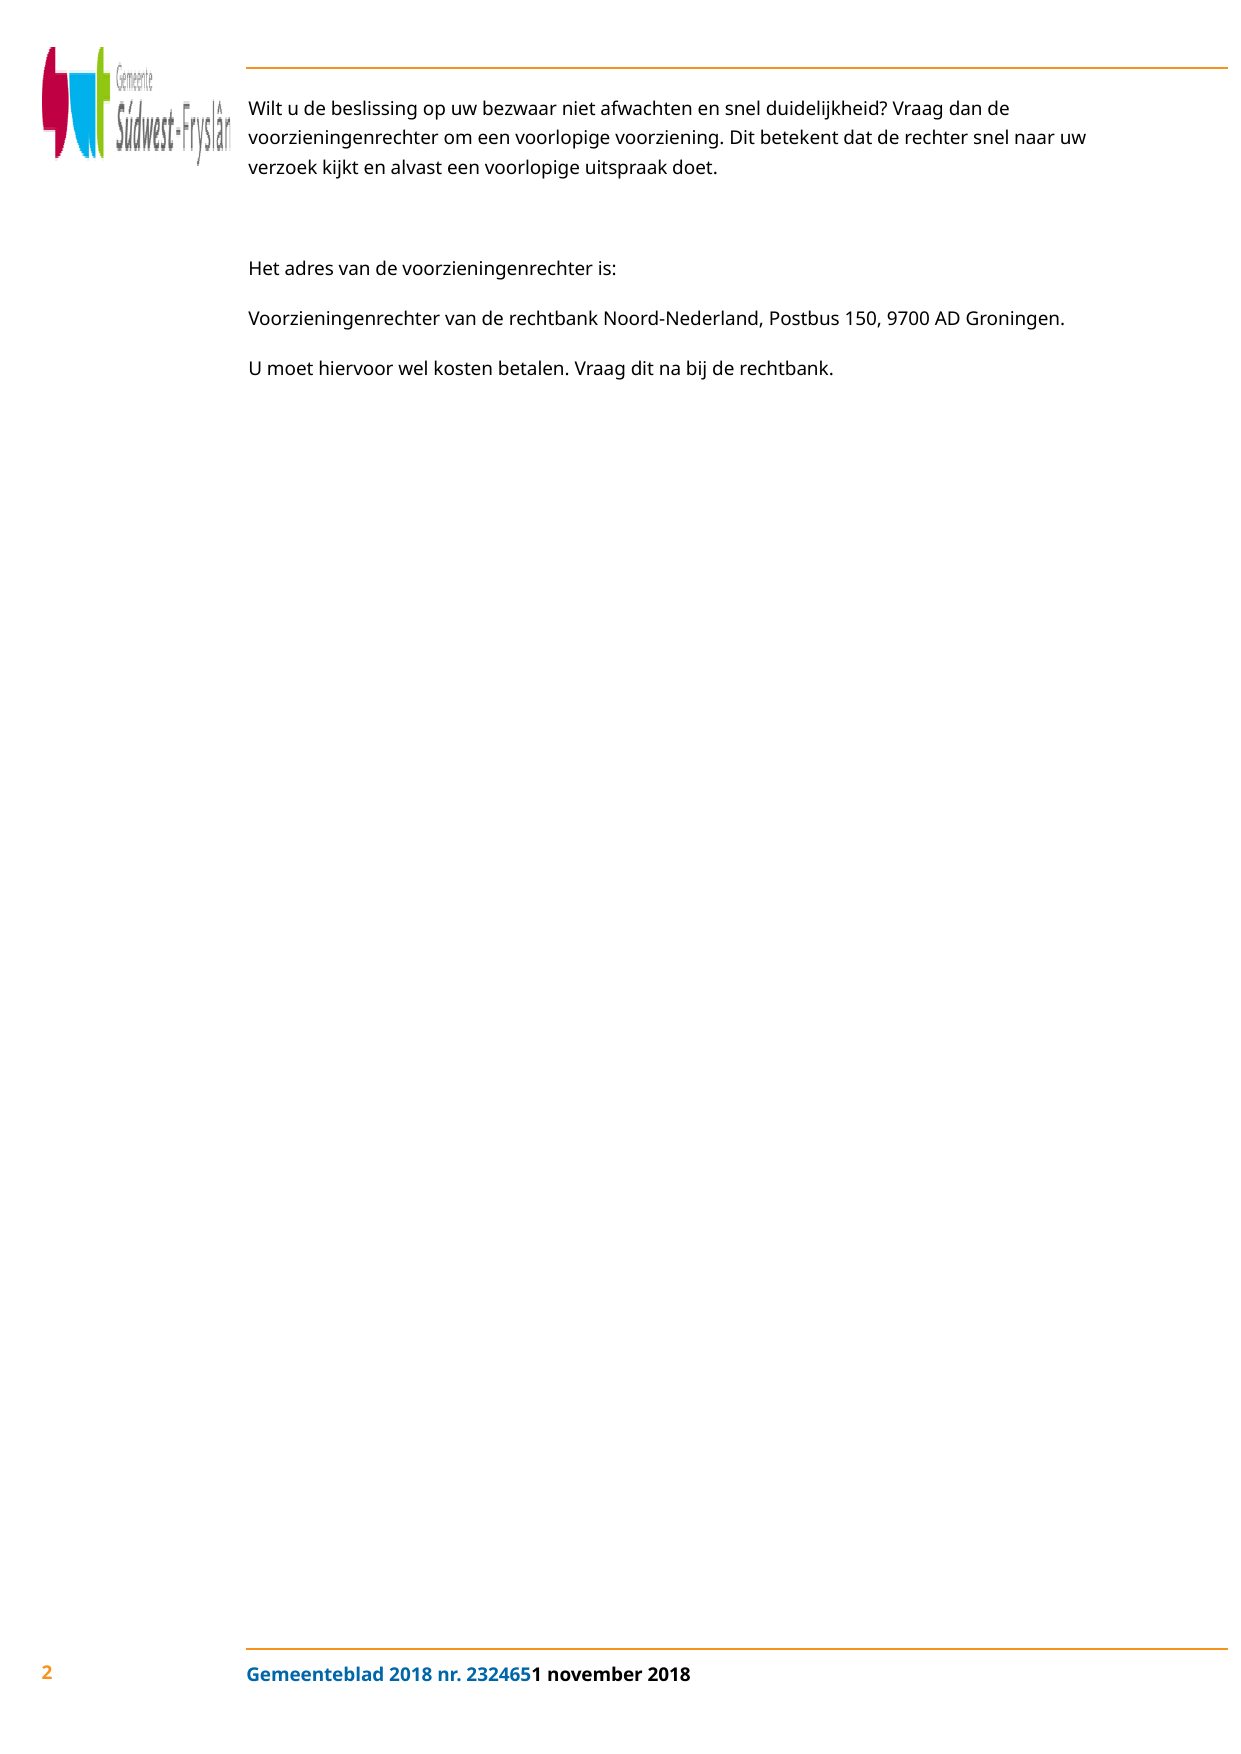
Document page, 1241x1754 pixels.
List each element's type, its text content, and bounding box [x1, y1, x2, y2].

text U moet hiervoor wel kosten betalen. Vraag dit na bij de rechtbank. [248, 356, 1152, 381]
picture [41, 47, 231, 172]
text Het adres van de voorzieningenrechter is: [248, 255, 1152, 281]
text Voorzieningenrechter van de rechtbank Noord-Nederland, Postbus 150, 9700 AD Groningen. [248, 305, 1152, 331]
text Wilt u de beslissing op uw bezwaar niet afwachten en snel duidelijkheid? Vraag dan de voorzieningenrechter om een voorlopige voorziening. Dit betekent dat de rechter snel naar uw verzoek kijkt en alvast een voorlopige uitspraak doet. [248, 95, 1152, 180]
